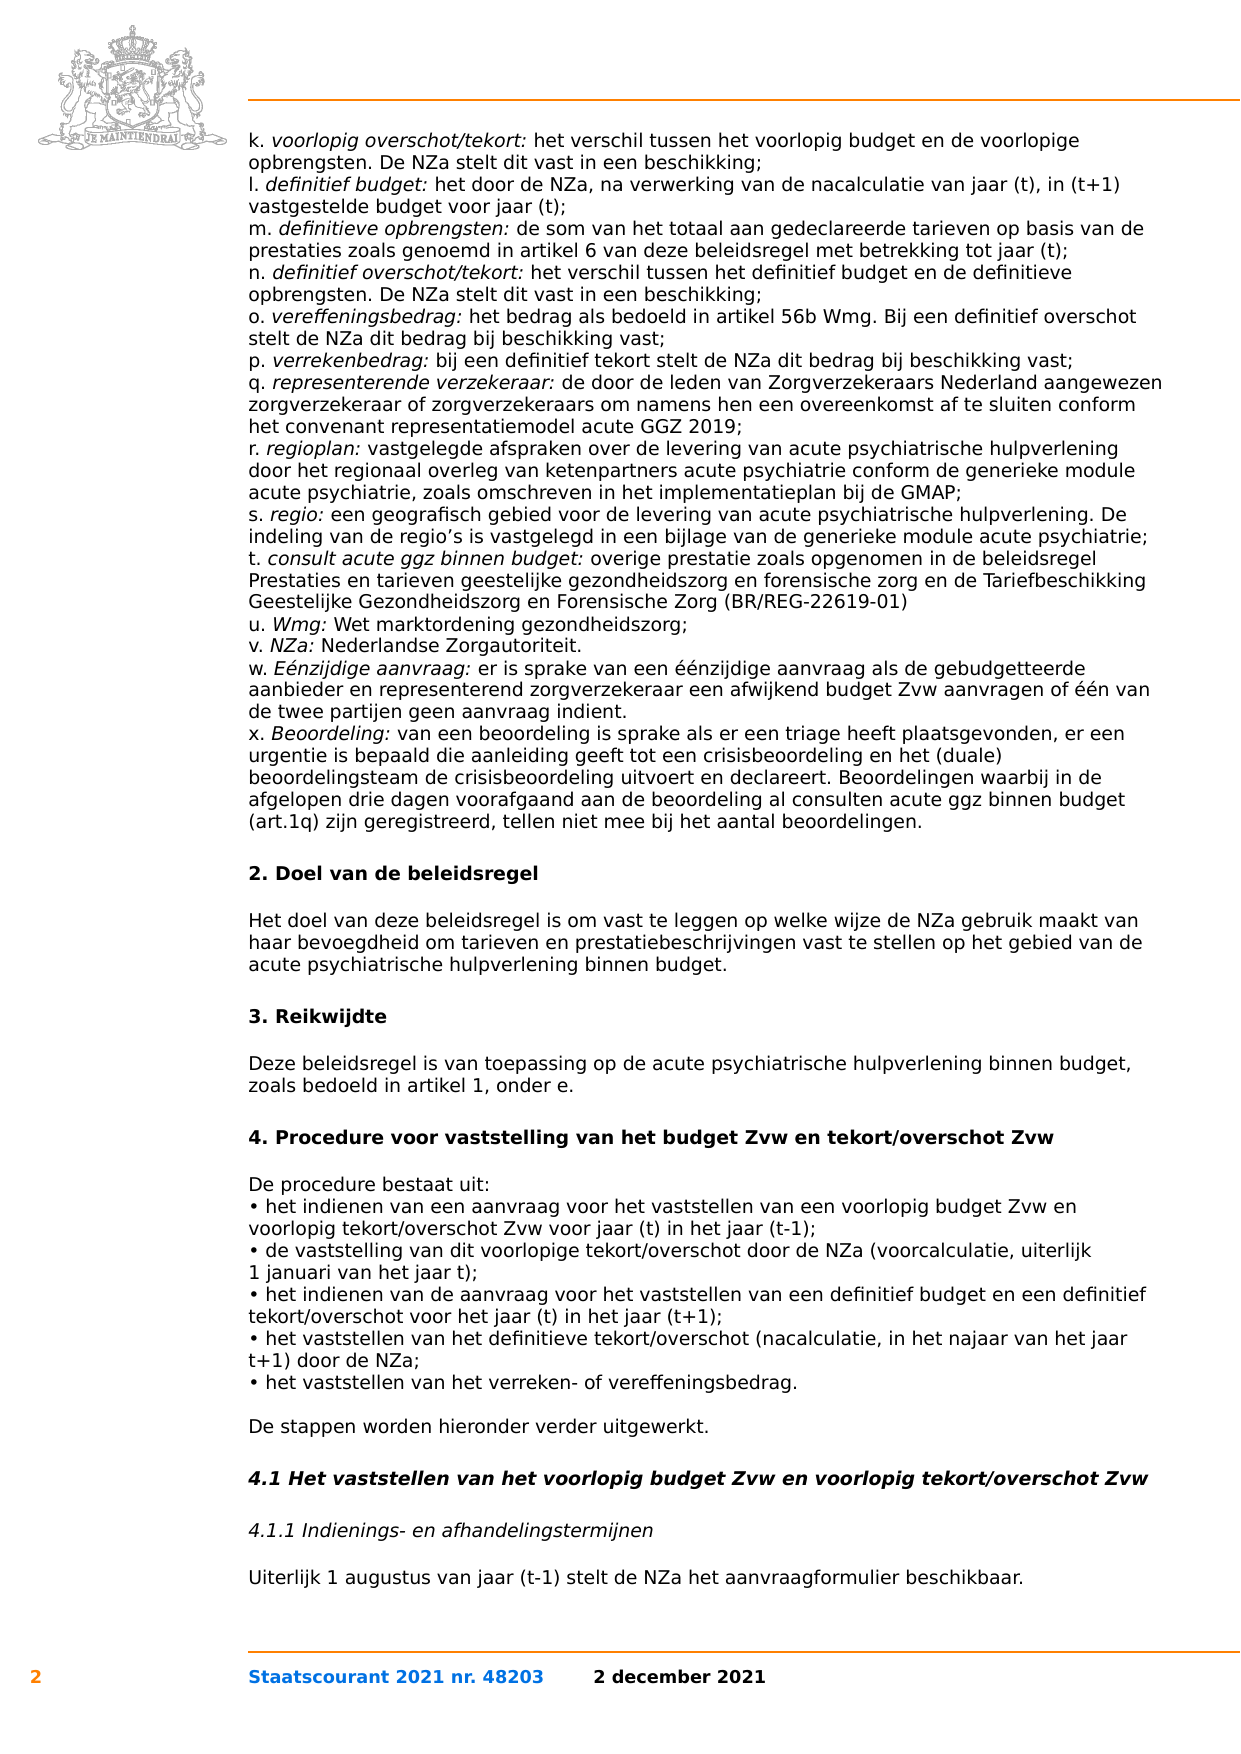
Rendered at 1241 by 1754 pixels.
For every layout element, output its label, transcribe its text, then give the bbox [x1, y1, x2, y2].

text p. verrekenbedrag: bij een definitief tekort stelt de NZa dit bedrag bij beschikking vast; [248, 350, 1163, 372]
text w. Eénzijdige aanvraag: er is sprake van een éénzijdige aanvraag als de gebudgetteerde aanbieder en representerend zorgverzekeraar een afwijkend budget Zvw aanvragen of één van de twee partijen geen aanvraag indient. [248, 657, 1163, 723]
text • het vaststellen van het verreken- of vereffeningsbedrag. [248, 1372, 1163, 1394]
text x. Beoordeling: van een beoordeling is sprake als er een triage heeft plaatsgevonden, er een urgentie is bepaald die aanleiding geeft tot een crisisbeoordeling en het (duale) beoordelingsteam de crisisbeoordeling uitvoert en declareert. Beoordelingen waarbij in de afgelopen drie dagen voorafgaand aan de beoordeling al consulten acute ggz binnen budget (art.1q) zijn geregistreerd, tellen niet mee bij het aantal beoordelingen. [248, 723, 1163, 833]
text r. regioplan: vastgelegde afspraken over de levering van acute psychiatrische hulpverlening door het regionaal overleg van ketenpartners acute psychiatrie conform de generieke module acute psychiatrie, zoals omschreven in het implementatieplan bij de GMAP; [248, 438, 1163, 503]
text De stappen worden hieronder verder uitgewerkt. [248, 1416, 1163, 1438]
text n. definitief overschot/tekort: het verschil tussen het definitief budget en de definitieve opbrengsten. De NZa stelt dit vast in een beschikking; [248, 262, 1163, 306]
subtitle 4.1 Het vaststellen van het voorlopig budget Zvw en voorlopig tekort/overschot Zvw [248, 1468, 1163, 1490]
text • het vaststellen van het definitieve tekort/overschot (nacalculatie, in het najaar van het jaar t+1) door de NZa; [248, 1328, 1163, 1372]
text q. representerende verzekeraar: de door de leden van Zorgverzekeraars Nederland aangewezen zorgverzekeraar of zorgverzekeraars om namens hen een overeenkomst af te sluiten conform het convenant representatiemodel acute GGZ 2019; [248, 372, 1163, 438]
text s. regio: een geografisch gebied voor de levering van acute psychiatrische hulpverlening. De indeling van de regio’s is vastgelegd in een bijlage van de generieke module acute psychiatrie; [248, 503, 1163, 547]
text • het indienen van een aanvraag voor het vaststellen van een voorlopig budget Zvw en voorlopig tekort/overschot Zvw voor jaar (t) in het jaar (t-1); [248, 1196, 1163, 1240]
text De procedure bestaat uit: [248, 1174, 1163, 1196]
text o. vereffeningsbedrag: het bedrag als bedoeld in artikel 56b Wmg. Bij een definitief overschot stelt de NZa dit bedrag bij beschikking vast; [248, 306, 1163, 350]
text Deze beleidsregel is van toepassing op de acute psychiatrische hulpverlening binnen budget, zoals bedoeld in artikel 1, onder e. [248, 1053, 1163, 1097]
text t. consult acute ggz binnen budget: overige prestatie zoals opgenomen in de beleidsregel Prestaties en tarieven geestelijke gezondheidszorg en forensische zorg en de Tariefbeschikking Geestelijke Gezondheidszorg en Forensische Zorg (BR/REG-22619-01) [248, 547, 1163, 613]
subtitle 4. Procedure voor vaststelling van het budget Zvw en tekort/overschot Zvw [248, 1127, 1163, 1149]
text u. Wmg: Wet marktordening gezondheidszorg; [248, 613, 1163, 635]
picture [38, 25, 227, 150]
subtitle 3. Reikwijdte [248, 1006, 1163, 1028]
text l. definitief budget: het door de NZa, na verwerking van de nacalculatie van jaar (t), in (t+1) vastgestelde budget voor jaar (t); [248, 174, 1163, 218]
text m. definitieve opbrengsten: de som van het totaal aan gedeclareerde tarieven op basis van de prestaties zoals genoemd in artikel 6 van deze beleidsregel met betrekking tot jaar (t); [248, 218, 1163, 262]
text v. NZa: Nederlandse Zorgautoriteit. [248, 635, 1163, 657]
subtitle 2. Doel van de beleidsregel [248, 863, 1163, 885]
text Uiterlijk 1 augustus van jaar (t-1) stelt de NZa het aanvraagformulier beschikbaar. [248, 1567, 1163, 1589]
subtitle 4.1.1 Indienings- en afhandelingstermijnen [248, 1520, 1163, 1542]
text • het indienen van de aanvraag voor het vaststellen van een definitief budget en een definitief tekort/overschot voor het jaar (t) in het jaar (t+1); [248, 1284, 1163, 1328]
text • de vaststelling van dit voorlopige tekort/overschot door de NZa (voorcalculatie, uiterlijk 1 januari van het jaar t); [248, 1240, 1163, 1284]
text Het doel van deze beleidsregel is om vast te leggen op welke wijze de NZa gebruik maakt van haar bevoegdheid om tarieven en prestatiebeschrijvingen vast te stellen op het gebied van de acute psychiatrische hulpverlening binnen budget. [248, 910, 1163, 976]
text k. voorlopig overschot/tekort: het verschil tussen het voorlopig budget en de voorlopige opbrengsten. De NZa stelt dit vast in een beschikking; [248, 130, 1163, 174]
